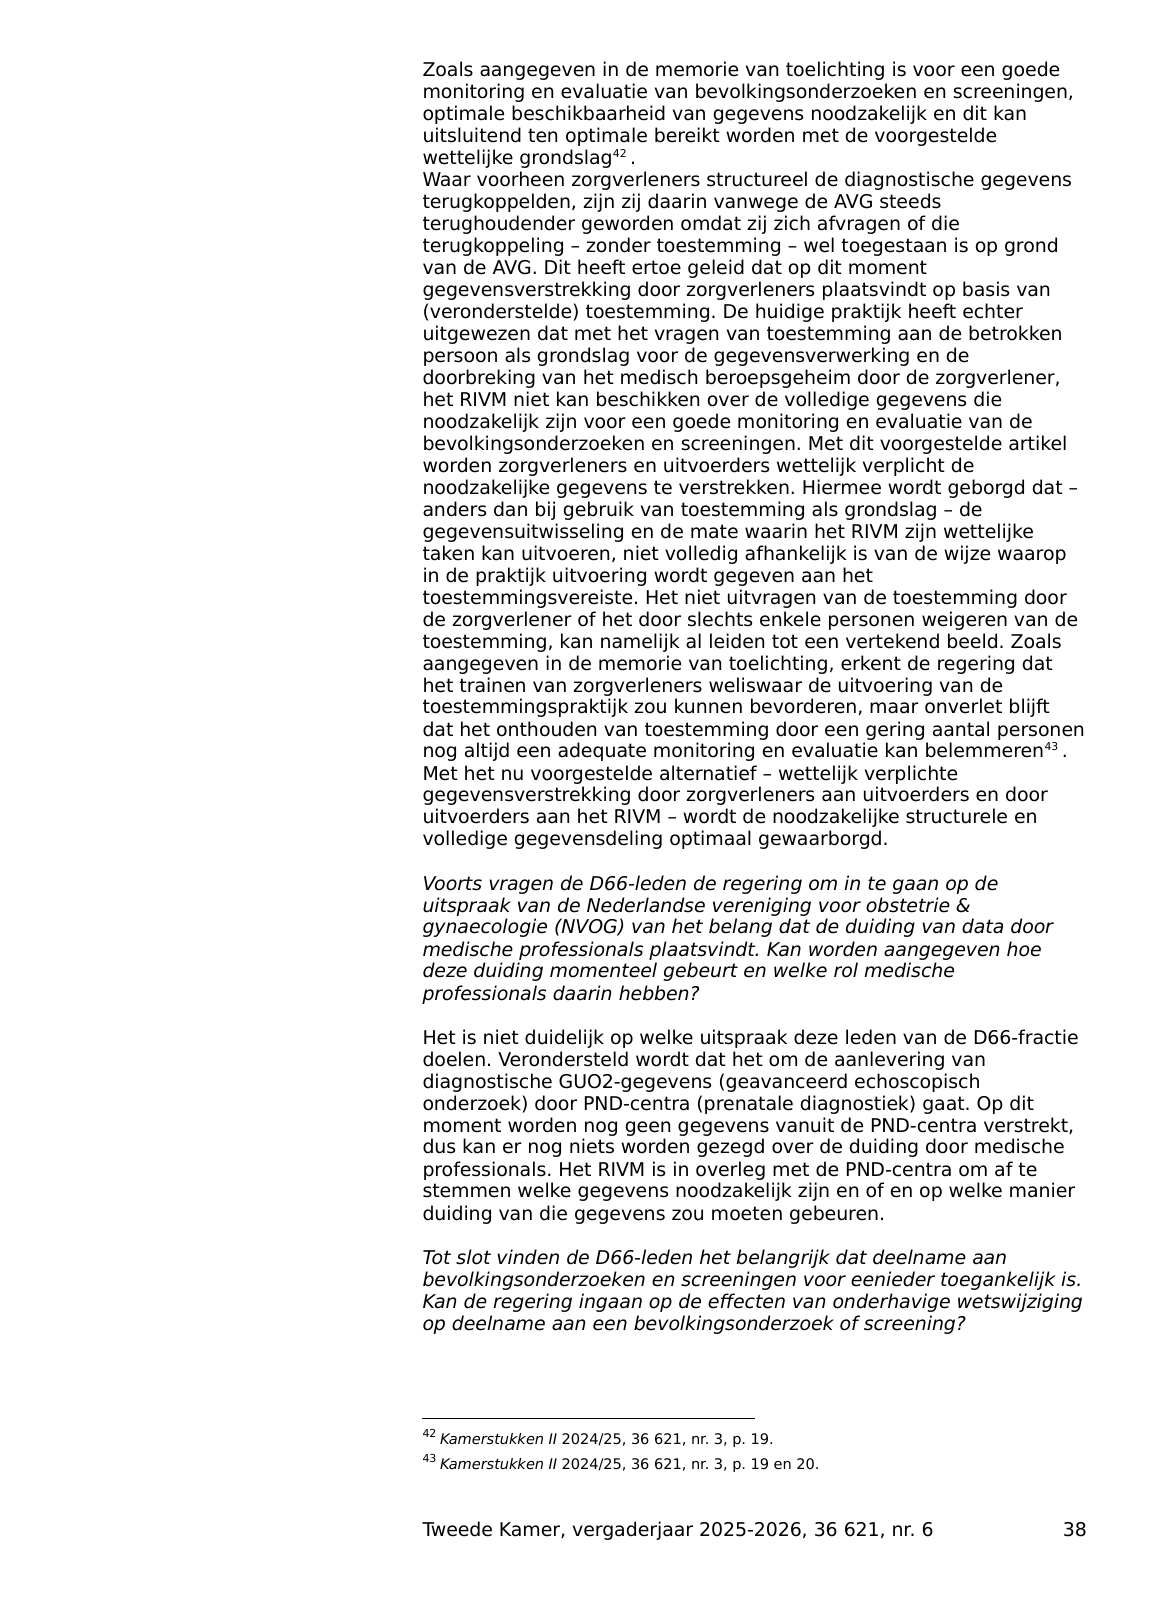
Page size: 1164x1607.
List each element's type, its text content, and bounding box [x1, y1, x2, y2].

text Waar voorheen zorgverleners structureel de diagnostische gegevens terugkoppelden, zijn zij daarin vanwege de AVG steeds terughoudender geworden omdat zij zich afvragen of die terugkoppeling – zonder toestemming – wel toegestaan is op grond van de AVG. Dit heeft ertoe geleid dat op dit moment gegevensverstrekking door zorgverleners plaatsvindt op basis van (veronderstelde) toestemming. De huidige praktijk heeft echter uitgewezen dat met het vragen van toestemming aan de betrokken persoon als grondslag voor de gegevensverwerking en de doorbreking van het medisch beroepsgeheim door de zorgverlener, het RIVM niet kan beschikken over de volledige gegevens die noodzakelijk zijn voor een goede monitoring en evaluatie van de bevolkingsonderzoeken en screeningen. Met dit voorgestelde artikel worden zorgverleners en uitvoerders wettelijk verplicht de noodzakelijke gegevens te verstrekken. Hiermee wordt geborgd dat – anders dan bij gebruik van toestemming als grondslag – de gegevensuitwisseling en de mate waarin het RIVM zijn wettelijke taken kan uitvoeren, niet volledig afhankelijk is van de wijze waarop in de praktijk uitvoering wordt gegeven aan het toestemmingsvereiste. Het niet uitvragen van de toestemming door de zorgverlener of het door slechts enkele personen weigeren van de toestemming, kan namelijk al leiden tot een vertekend beeld. Zoals aangegeven in de memorie van toelichting, erkent de regering dat het trainen van zorgverleners weliswaar de uitvoering van de toestemmingspraktijk zou kunnen bevorderen, maar onverlet blijft dat het onthouden van toestemming door een gering aantal personen nog altijd een adequate monitoring en evaluatie kan belemmeren. Met het nu voorgestelde alternatief – wettelijk verplichte gegevensverstrekking door zorgverleners aan uitvoerders en door uitvoerders aan het RIVM – wordt de noodzakelijke structurele en volledige gegevensdeling optimaal gewaarborgd. [422, 169, 1087, 850]
text Het is niet duidelijk op welke uitspraak deze leden van de D66-fractie doelen. Verondersteld wordt dat het om de aanlevering van diagnostische GUO2-gegevens (geavanceerd echoscopisch onderzoek) door PND-centra (prenatale diagnostiek) gaat. Op dit moment worden nog geen gegevens vanuit de PND-centra verstrekt, dus kan er nog niets worden gezegd over de duiding door medische professionals. Het RIVM is in overleg met de PND-centra om af te stemmen welke gegevens noodzakelijk zijn en of en op welke manier duiding van die gegevens zou moeten gebeuren. [422, 1027, 1087, 1224]
text Kamerstukken II 2024/25, 36 621, nr. 3, p. 19 en 20. [422, 1452, 1087, 1474]
text Voorts vragen de D66-leden de regering om in te gaan op de uitspraak van de Nederlandse vereniging voor obstetrie & gynaecologie (NVOG) van het belang dat de duiding van data door medische professionals plaatsvindt. Kan worden aangegeven hoe deze duiding momenteel gebeurt en welke rol medische professionals daarin hebben? [422, 872, 1087, 1004]
text Tot slot vinden de D66-leden het belangrijk dat deelname aan bevolkingsonderzoeken en screeningen voor eenieder toegankelijk is. Kan de regering ingaan op de effecten van onderhavige wetswijziging op deelname aan een bevolkingsonderzoek of screening? [422, 1247, 1087, 1334]
text Kamerstukken II 2024/25, 36 621, nr. 3, p. 19. [422, 1427, 1087, 1449]
text Zoals aangegeven in de memorie van toelichting is voor een goede monitoring en evaluatie van bevolkingsonderzoeken en screeningen, optimale beschikbaarheid van gegevens noodzakelijk en dit kan uitsluitend ten optimale bereikt worden met de voorgestelde wettelijke grondslag. [422, 59, 1087, 169]
